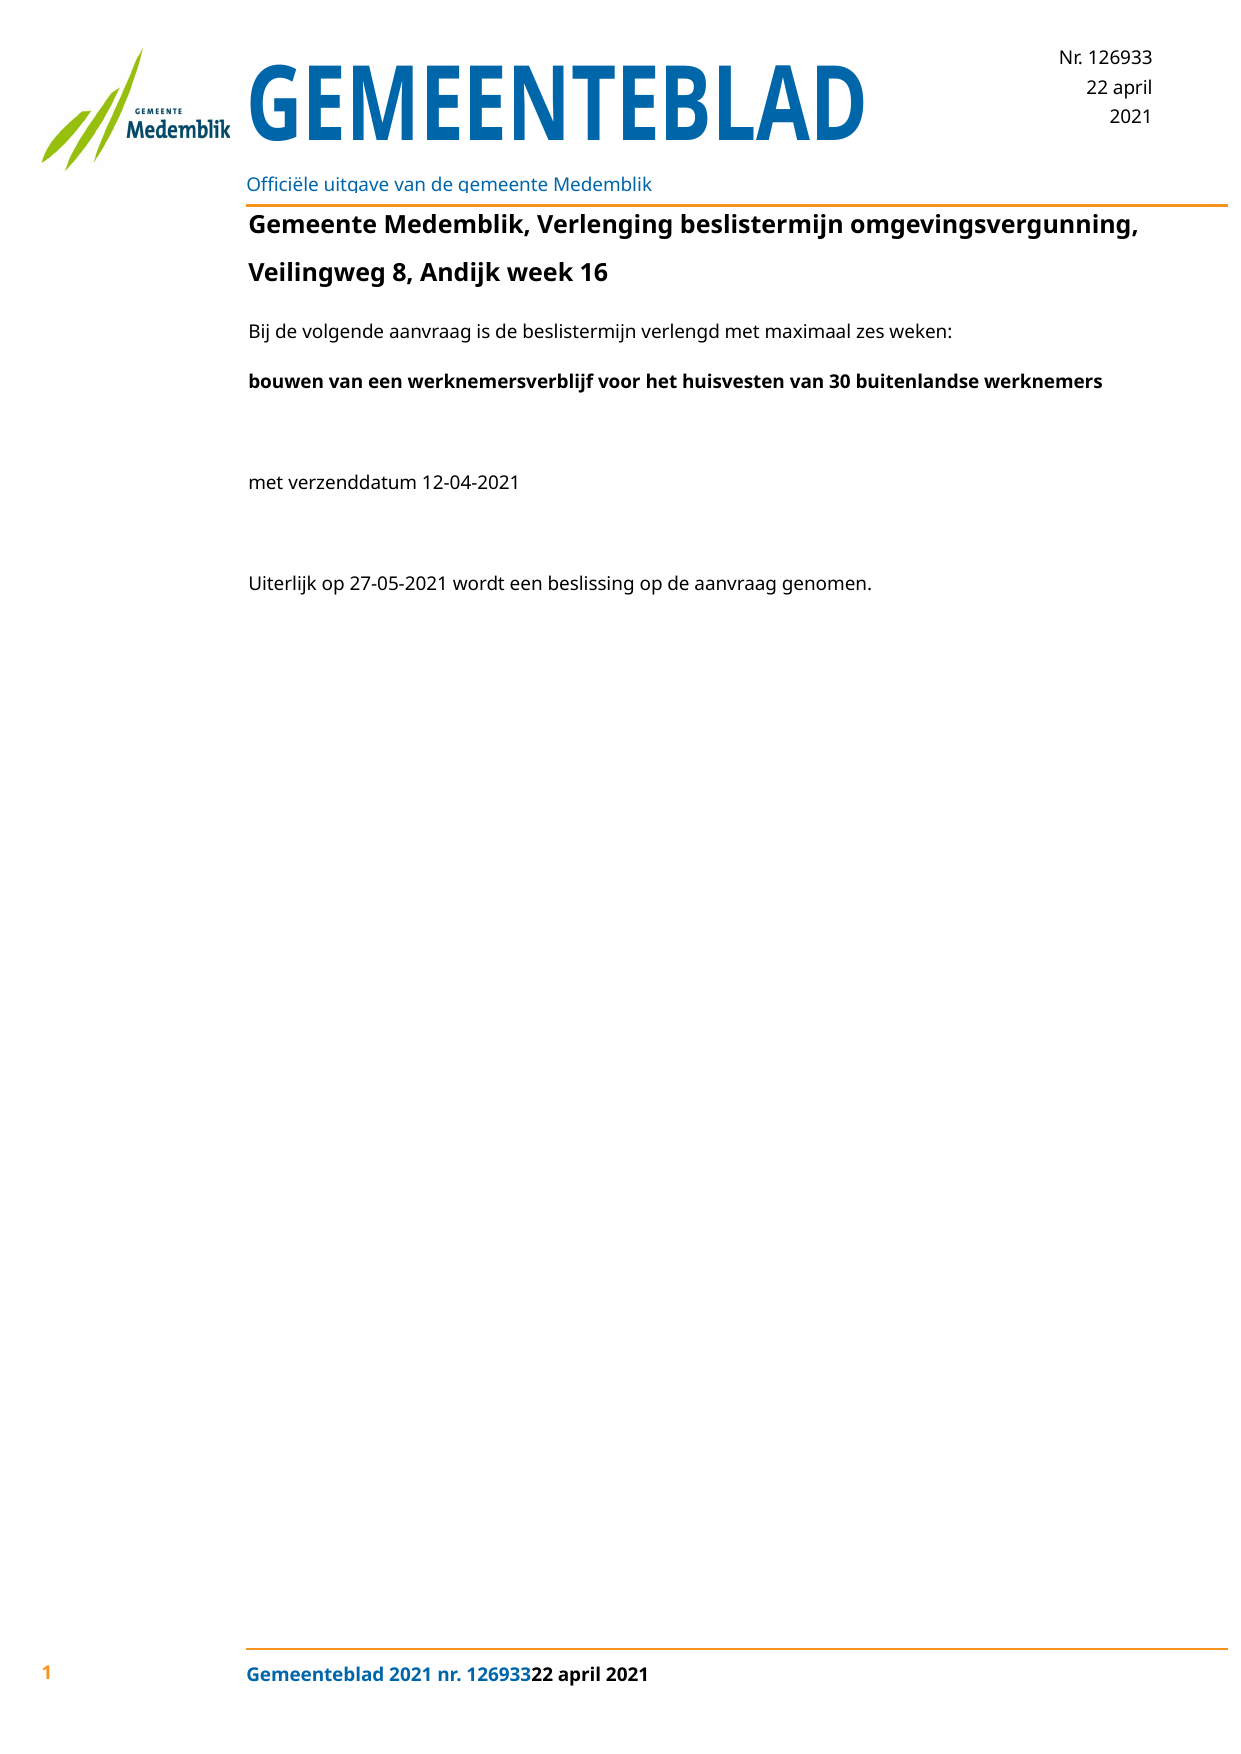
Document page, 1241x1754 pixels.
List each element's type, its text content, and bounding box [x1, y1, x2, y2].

text Uiterlijk op 27-05-2021 wordt een beslissing op de aanvraag genomen. [248, 570, 1152, 596]
text bouwen van een werknemersverblijf voor het huisvesten van 30 buitenlandse werknemers [248, 368, 1152, 394]
text Bij de volgende aanvraag is de beslistermijn verlengd met maximaal zes weken: [248, 318, 1152, 344]
picture [41, 47, 231, 172]
text Gemeente Medemblik, Verlenging beslistermijn omgevingsvergunning, Veilingweg 8, Andijk week 16 [248, 207, 1152, 288]
text met verzenddatum 12-04-2021 [248, 469, 1152, 495]
